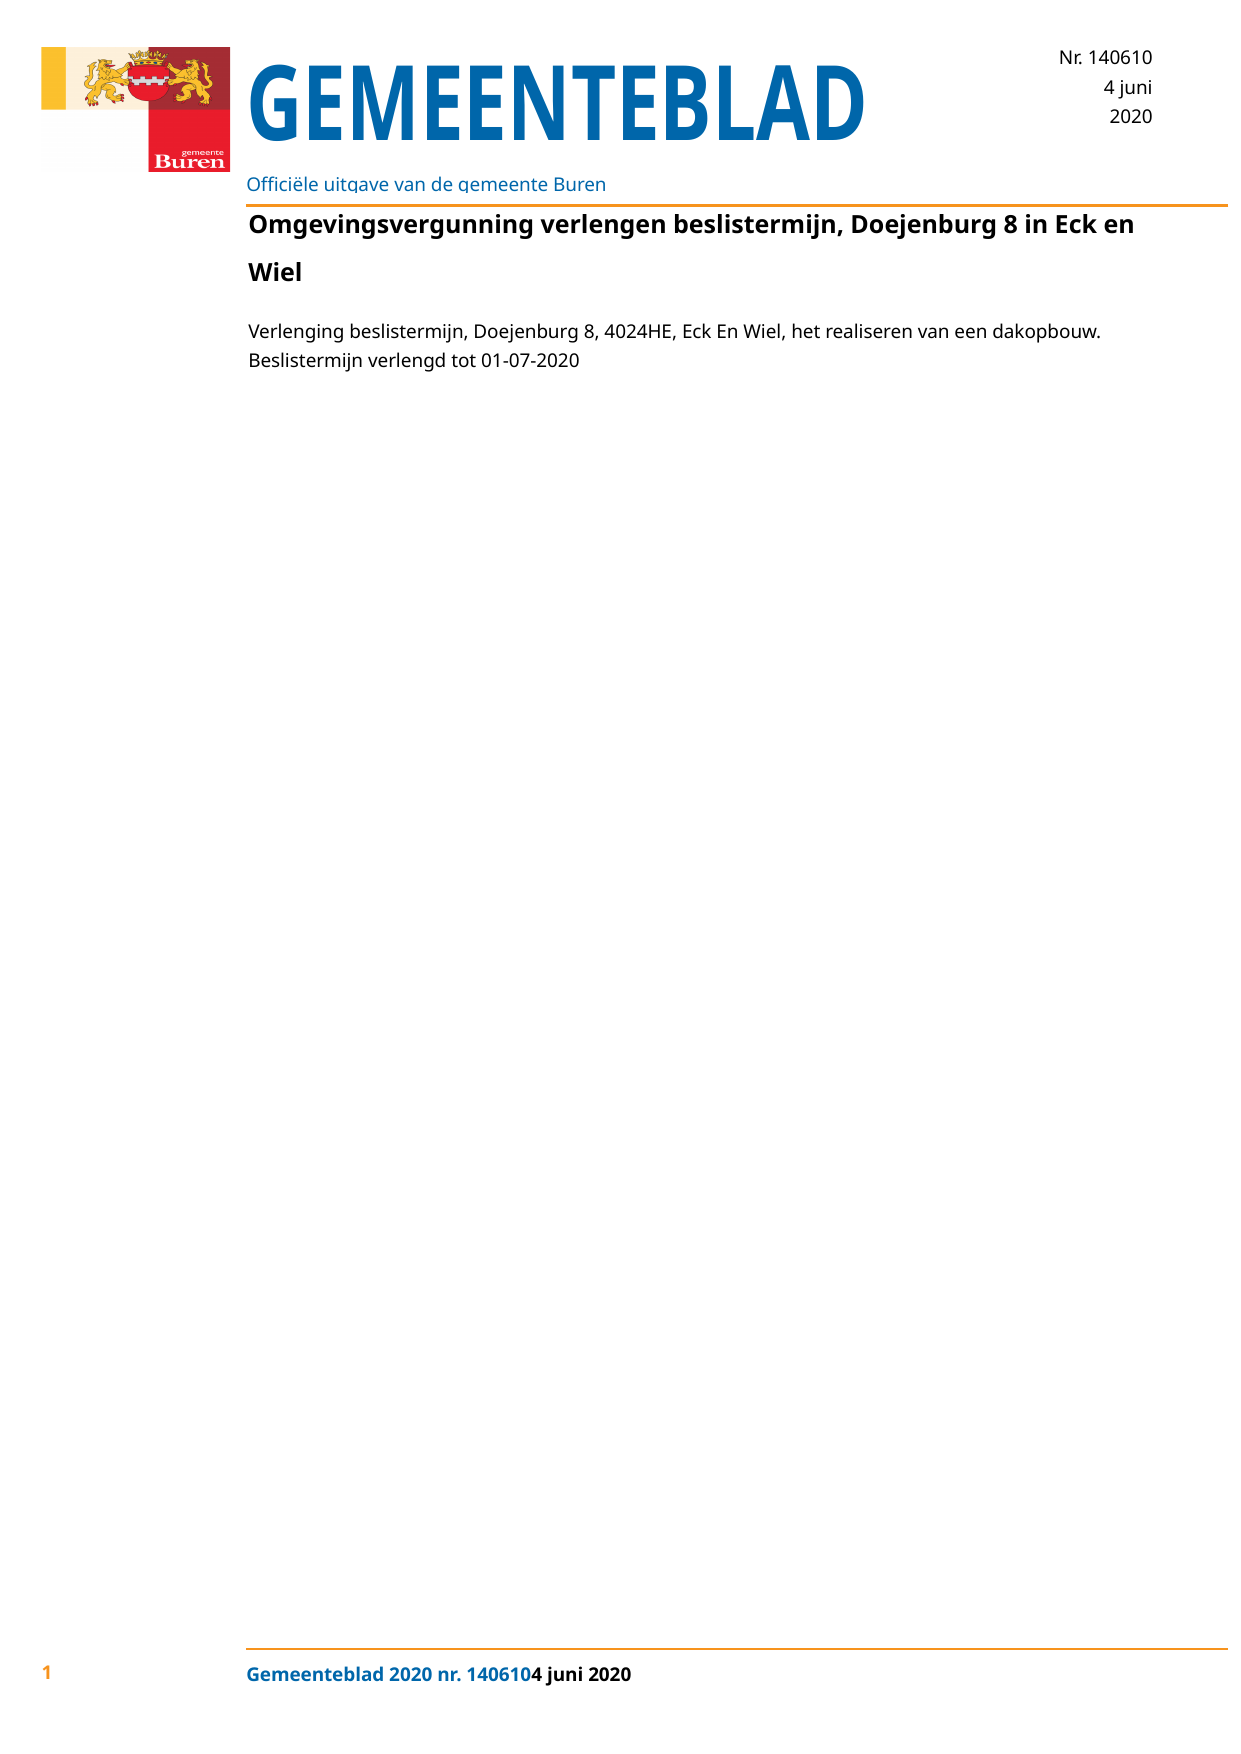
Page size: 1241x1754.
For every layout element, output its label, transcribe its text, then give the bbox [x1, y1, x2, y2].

picture [41, 47, 231, 172]
text Verlenging beslistermijn, Doejenburg 8, 4024HE, Eck En Wiel, het realiseren van een dakopbouw. Beslistermijn verlengd tot 01-07-2020 [248, 318, 1152, 373]
text Omgevingsvergunning verlengen beslistermijn, Doejenburg 8 in Eck en Wiel [248, 207, 1152, 288]
